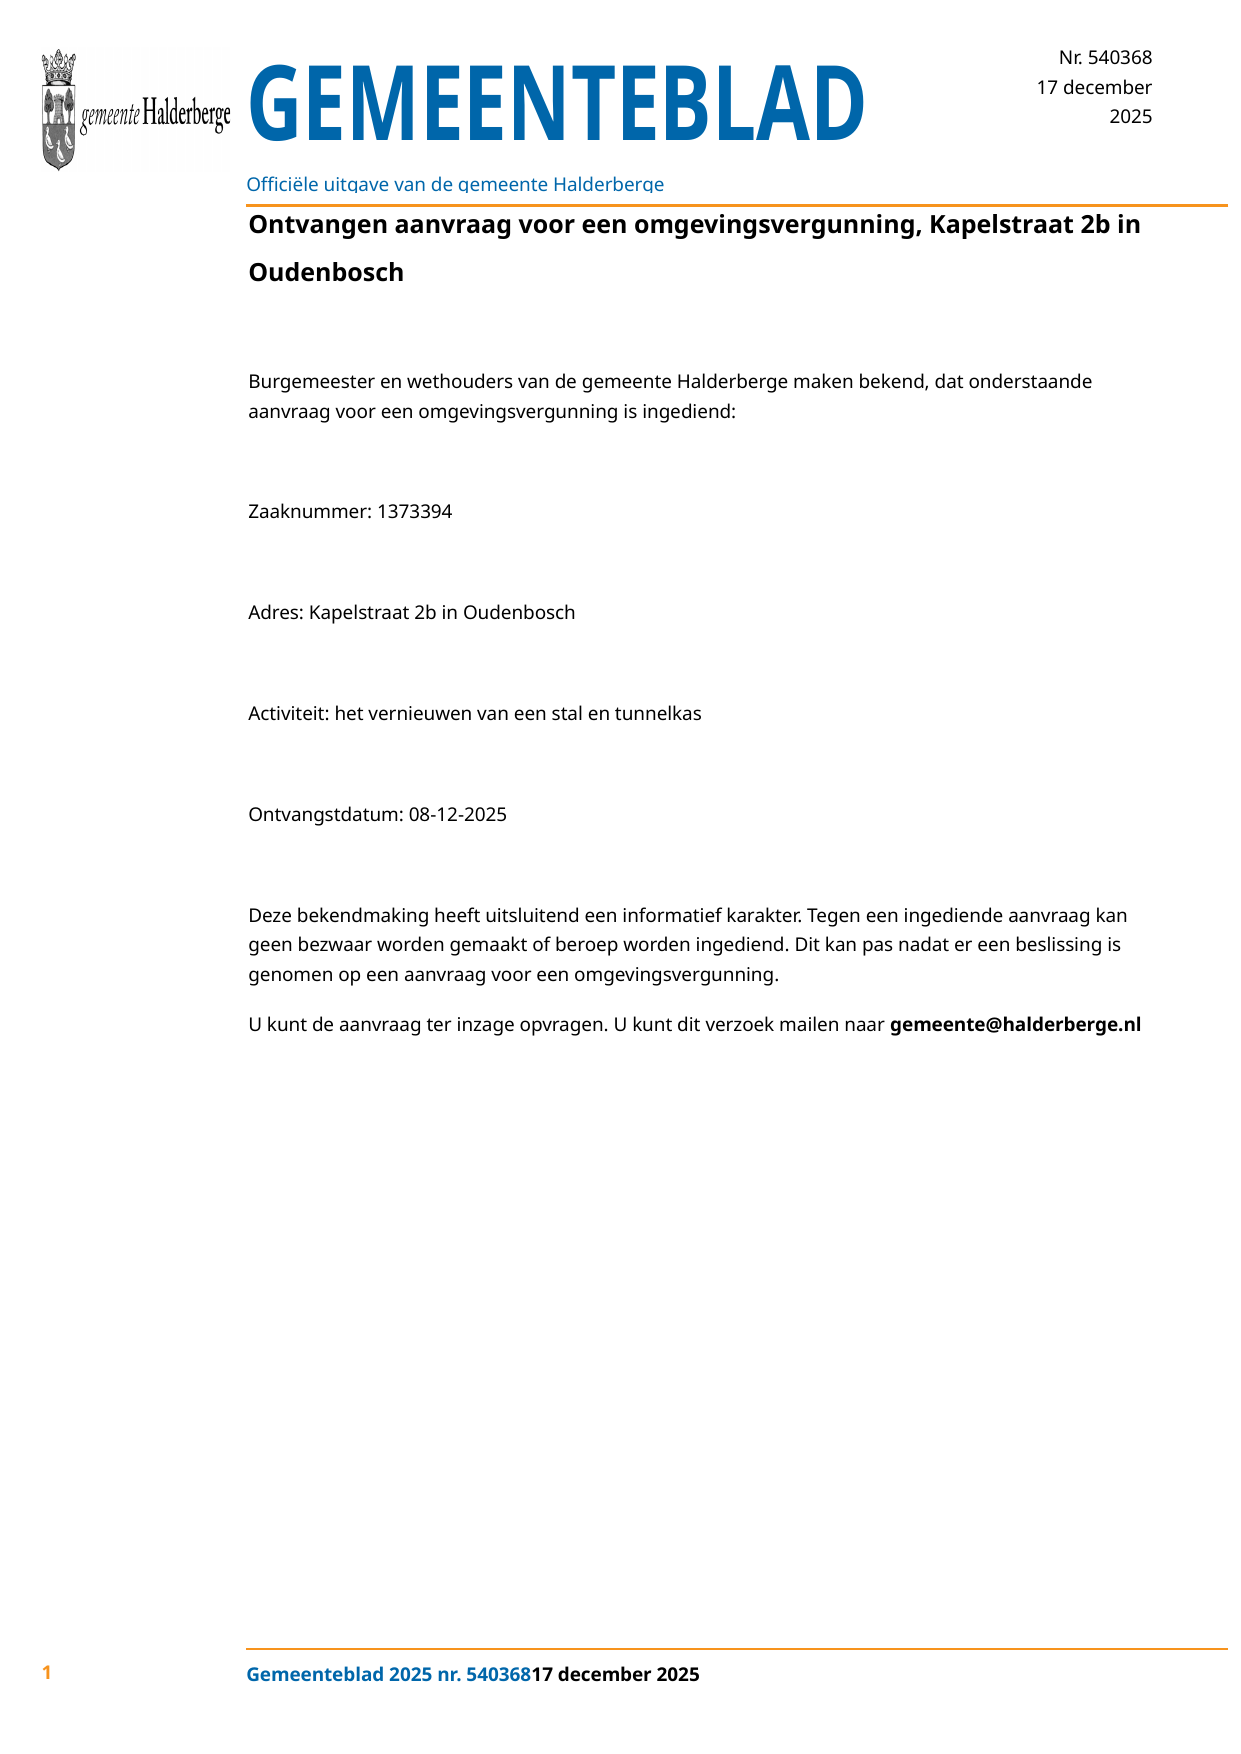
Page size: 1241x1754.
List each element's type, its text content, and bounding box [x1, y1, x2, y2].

text Burgemeester en wethouders van de gemeente Halderberge maken bekend, dat onderstaande aanvraag voor een omgevingsvergunning is ingediend: [248, 368, 1152, 424]
text U kunt de aanvraag ter inzage opvragen. U kunt dit verzoek mailen naar gemeente@halderberge.nl [248, 1012, 1152, 1037]
text Deze bekendmaking heeft uitsluitend een informatief karakter. Tegen een ingediende aanvraag kan geen bezwaar worden gemaakt of beroep worden ingediend. Dit kan pas nadat er een beslissing is genomen op een aanvraag voor een omgevingsvergunning. [248, 902, 1152, 987]
picture [41, 47, 231, 172]
text Ontvangen aanvraag voor een omgevingsvergunning, Kapelstraat 2b in Oudenbosch [248, 207, 1152, 288]
text Activiteit: het vernieuwen van een stal en tunnelkas [248, 700, 1152, 726]
text Ontvangstdatum: 08-12-2025 [248, 801, 1152, 827]
text Adres: Kapelstraat 2b in Oudenbosch [248, 599, 1152, 625]
text Zaaknummer: 1373394 [248, 499, 1152, 524]
